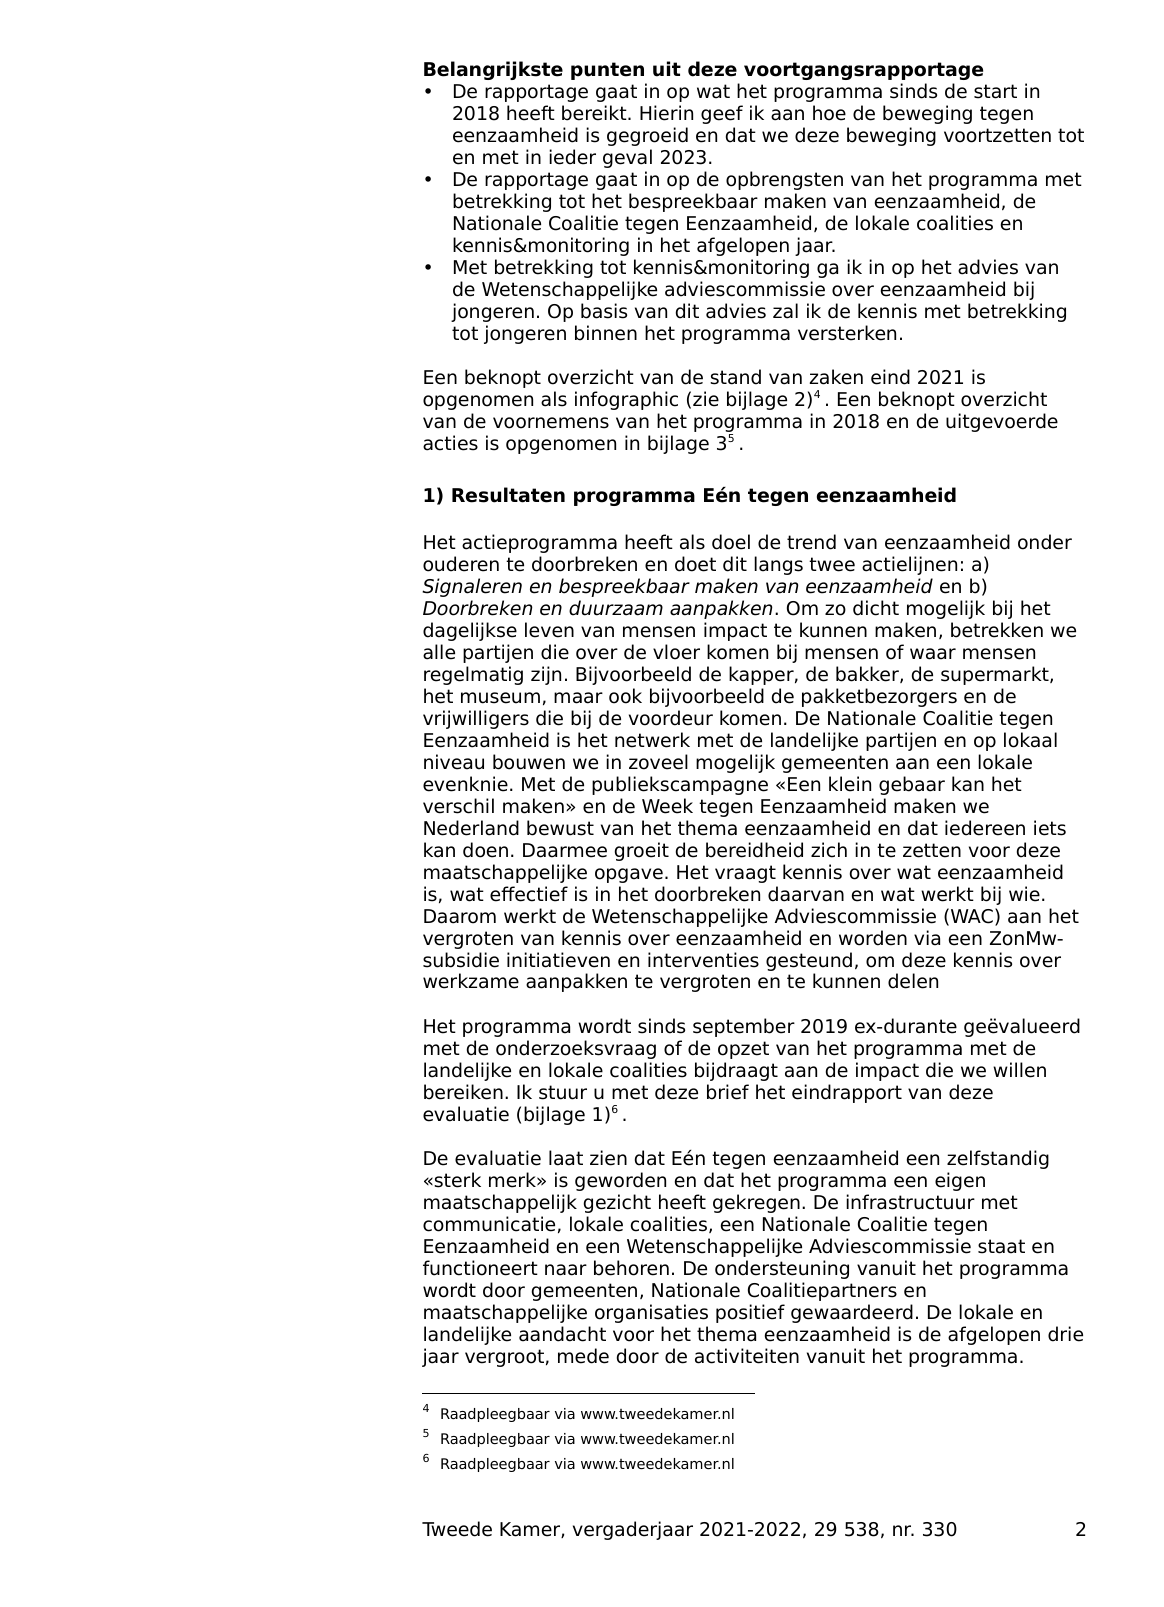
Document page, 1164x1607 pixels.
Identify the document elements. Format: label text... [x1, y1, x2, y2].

text De evaluatie laat zien dat Eén tegen eenzaamheid een zelfstandig «sterk merk» is geworden en dat het programma een eigen maatschappelijk gezicht heeft gekregen. De infrastructuur met communicatie, lokale coalities, een Nationale Coalitie tegen Eenzaamheid en een Wetenschappelijke Adviescommissie staat en functioneert naar behoren. De ondersteuning vanuit het programma wordt door gemeenten, Nationale Coalitiepartners en maatschappelijke organisaties positief gewaardeerd. De lokale en landelijke aandacht voor het thema eenzaamheid is de afgelopen drie jaar vergroot, mede door de activiteiten vanuit het programma. [422, 1148, 1087, 1367]
subtitle Belangrijkste punten uit deze voortgangsrapportage [422, 59, 1087, 81]
text Raadpleegbaar via www.tweedekamer.nl [422, 1402, 1087, 1424]
text Raadpleegbaar via www.tweedekamer.nl [422, 1452, 1087, 1474]
text • Met betrekking tot kennis&monitoring ga ik in op het advies van de Wetenschappelijke adviescommissie over eenzaamheid bij jongeren. Op basis van dit advies zal ik de kennis met betrekking tot jongeren binnen het programma versterken. [422, 257, 1087, 345]
text • De rapportage gaat in op wat het programma sinds de start in 2018 heeft bereikt. Hierin geef ik aan hoe de beweging tegen eenzaamheid is gegroeid en dat we deze beweging voortzetten tot en met in ieder geval 2023. [422, 81, 1087, 169]
text Raadpleegbaar via www.tweedekamer.nl [422, 1427, 1087, 1449]
text Het actieprogramma heeft als doel de trend van eenzaamheid onder ouderen te doorbreken en doet dit langs twee actielijnen: a) Signaleren en bespreekbaar maken van eenzaamheid en b) Doorbreken en duurzaam aanpakken. Om zo dicht mogelijk bij het dagelijkse leven van mensen impact te kunnen maken, betrekken we alle partijen die over de vloer komen bij mensen of waar mensen regelmatig zijn. Bijvoorbeeld de kapper, de bakker, de supermarkt, het museum, maar ook bijvoorbeeld de pakketbezorgers en de vrijwilligers die bij de voordeur komen. De Nationale Coalitie tegen Eenzaamheid is het netwerk met de landelijke partijen en op lokaal niveau bouwen we in zoveel mogelijk gemeenten aan een lokale evenknie. Met de publiekscampagne «Een klein gebaar kan het verschil maken» en de Week tegen Eenzaamheid maken we Nederland bewust van het thema eenzaamheid en dat iedereen iets kan doen. Daarmee groeit de bereidheid zich in te zetten voor deze maatschappelijke opgave. Het vraagt kennis over wat eenzaamheid is, wat effectief is in het doorbreken daarvan en wat werkt bij wie. Daarom werkt de Wetenschappelijke Adviescommissie (WAC) aan het vergroten van kennis over eenzaamheid en worden via een ZonMw-subsidie initiatieven en interventies gesteund, om deze kennis over werkzame aanpakken te vergroten en te kunnen delen [422, 532, 1087, 993]
subtitle 1) Resultaten programma Eén tegen eenzaamheid [422, 485, 1087, 507]
text Het programma wordt sinds september 2019 ex-durante geëvalueerd met de onderzoeksvraag of de opzet van het programma met de landelijke en lokale coalities bijdraagt aan de impact die we willen bereiken. Ik stuur u met deze brief het eindrapport van deze evaluatie (bijlage 1). [422, 1016, 1087, 1126]
text • De rapportage gaat in op de opbrengsten van het programma met betrekking tot het bespreekbaar maken van eenzaamheid, de Nationale Coalitie tegen Eenzaamheid, de lokale coalities en kennis&monitoring in het afgelopen jaar. [422, 169, 1087, 257]
text Een beknopt overzicht van de stand van zaken eind 2021 is opgenomen als infographic (zie bijlage 2). Een beknopt overzicht van de voornemens van het programma in 2018 en de uitgevoerde acties is opgenomen in bijlage 3. [422, 367, 1087, 455]
